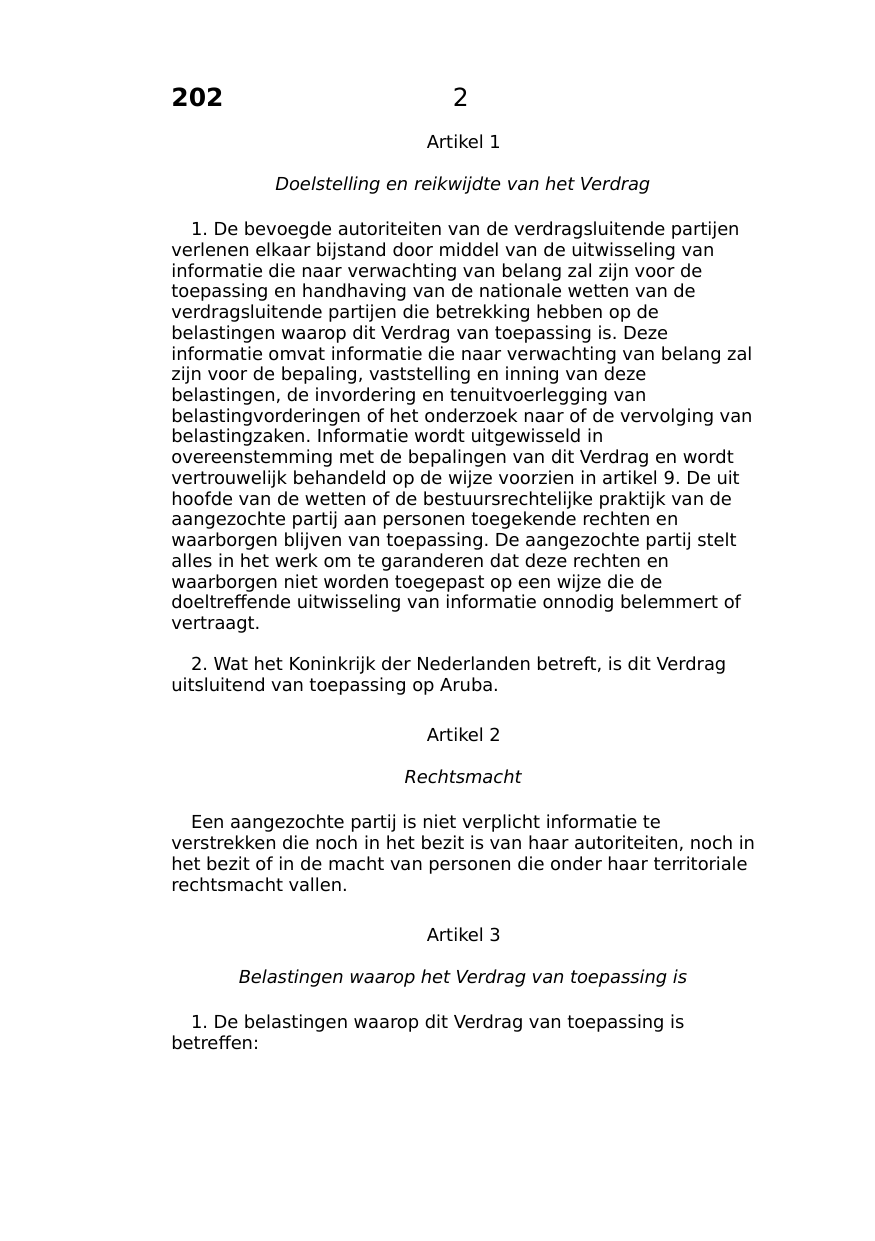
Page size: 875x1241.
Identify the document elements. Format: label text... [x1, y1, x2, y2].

text 2. Wat het Koninkrijk der Nederlanden betreft, is dit Verdrag uitsluitend van toepassing op Aruba. [171, 654, 756, 695]
subtitle Artikel 3 Belastingen waarop het Verdrag van toepassing is [171, 925, 756, 987]
text Een aangezochte partij is niet verplicht informatie te verstrekken die noch in het bezit is van haar autoriteiten, noch in het bezit of in de macht van personen die onder haar territoriale rechtsmacht vallen. [171, 812, 756, 895]
subtitle Artikel 1 Doelstelling en reikwijdte van het Verdrag [171, 132, 756, 194]
subtitle Artikel 2 Rechtsmacht [171, 725, 756, 787]
text 1. De bevoegde autoriteiten van de verdragsluitende partijen verlenen elkaar bijstand door middel van de uitwisseling van informatie die naar verwachting van belang zal zijn voor de toepassing en handhaving van de nationale wetten van de verdragsluitende partijen die betrekking hebben op de belastingen waarop dit Verdrag van toepassing is. Deze informatie omvat informatie die naar verwachting van belang zal zijn voor de bepaling, vaststelling en inning van deze belastingen, de invordering en tenuitvoerlegging van belastingvorderingen of het onderzoek naar of de vervolging van belastingzaken. Informatie wordt uitgewisseld in overeenstemming met de bepalingen van dit Verdrag en wordt vertrouwelijk behandeld op de wijze voorzien in artikel 9. De uit hoofde van de wetten of de bestuursrechtelijke praktijk van de aangezochte partij aan personen toegekende rechten en waarborgen blijven van toepassing. De aangezochte partij stelt alles in het werk om te garanderen dat deze rechten en waarborgen niet worden toegepast op een wijze die de doeltreffende uitwisseling van informatie onnodig belemmert of vertraagt. [171, 219, 756, 634]
text 1. De belastingen waarop dit Verdrag van toepassing is betreffen: [171, 1012, 756, 1054]
